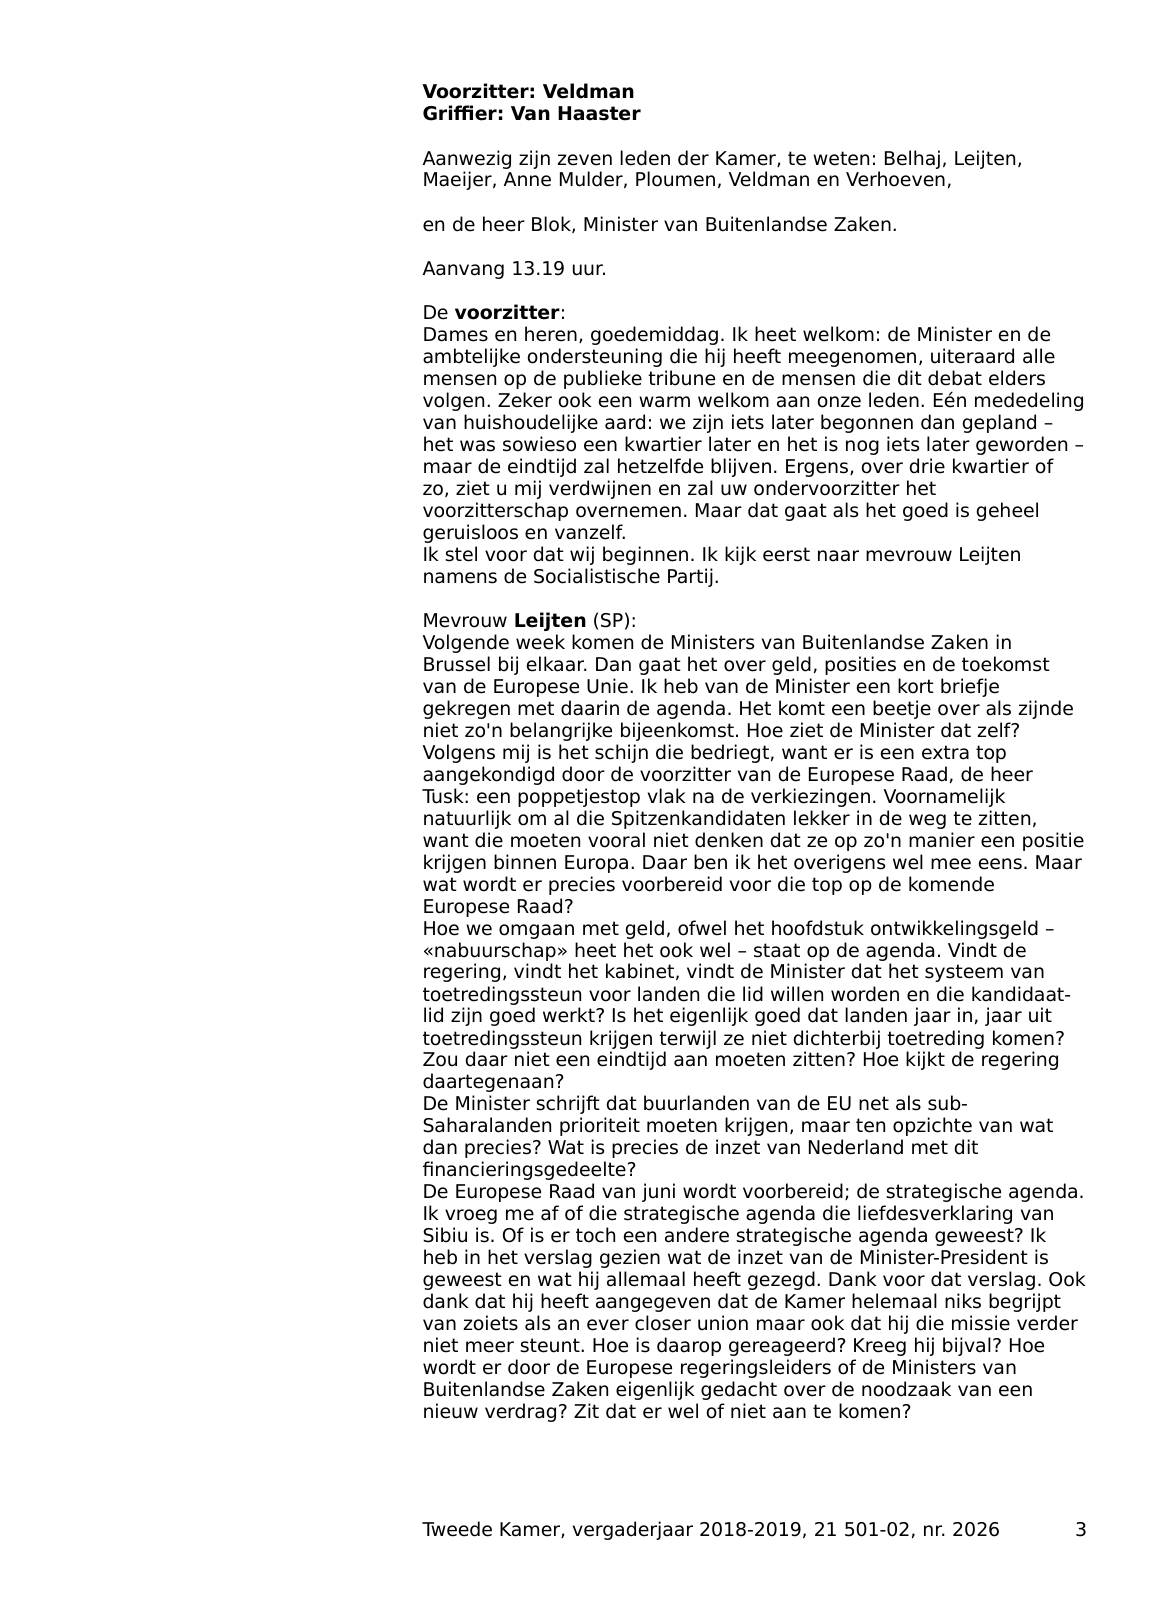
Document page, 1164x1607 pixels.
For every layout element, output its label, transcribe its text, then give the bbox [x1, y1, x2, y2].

text De Minister schrijft dat buurlanden van de EU net als sub-Saharalanden prioriteit moeten krijgen, maar ten opzichte van wat dan precies? Wat is precies de inzet van Nederland met dit financieringsgedeelte? [422, 1093, 1087, 1181]
text Voorzitter: Veldman [422, 81, 1087, 103]
text De voorzitter: [422, 302, 1087, 324]
text Dames en heren, goedemiddag. Ik heet welkom: de Minister en de ambtelijke ondersteuning die hij heeft meegenomen, uiteraard alle mensen op de publieke tribune en de mensen die dit debat elders volgen. Zeker ook een warm welkom aan onze leden. Eén mededeling van huishoudelijke aard: we zijn iets later begonnen dan gepland – het was sowieso een kwartier later en het is nog iets later geworden – maar de eindtijd zal hetzelfde blijven. Ergens, over drie kwartier of zo, ziet u mij verdwijnen en zal uw ondervoorzitter het voorzitterschap overnemen. Maar dat gaat als het goed is geheel geruisloos en vanzelf. [422, 324, 1087, 544]
text Hoe we omgaan met geld, ofwel het hoofdstuk ontwikkelingsgeld – «nabuurschap» heet het ook wel – staat op de agenda. Vindt de regering, vindt het kabinet, vindt de Minister dat het systeem van toetredingssteun voor landen die lid willen worden en die kandidaat-lid zijn goed werkt? Is het eigenlijk goed dat landen jaar in, jaar uit toetredingssteun krijgen terwijl ze niet dichterbij toetreding komen? Zou daar niet een eindtijd aan moeten zitten? Hoe kijkt de regering daartegenaan? [422, 917, 1087, 1093]
text Griffier: Van Haaster [422, 103, 1087, 125]
text Volgende week komen de Ministers van Buitenlandse Zaken in Brussel bij elkaar. Dan gaat het over geld, posities en de toekomst van de Europese Unie. Ik heb van de Minister een kort briefje gekregen met daarin de agenda. Het komt een beetje over als zijnde niet zo'n belangrijke bijeenkomst. Hoe ziet de Minister dat zelf? Volgens mij is het schijn die bedriegt, want er is een extra top aangekondigd door de voorzitter van de Europese Raad, de heer Tusk: een poppetjestop vlak na de verkiezingen. Voornamelijk natuurlijk om al die Spitzenkandidaten lekker in de weg te zitten, want die moeten vooral niet denken dat ze op zo'n manier een positie krijgen binnen Europa. Daar ben ik het overigens wel mee eens. Maar wat wordt er precies voorbereid voor die top op de komende Europese Raad? [422, 632, 1087, 917]
text Aanwezig zijn zeven leden der Kamer, te weten: Belhaj, Leijten, Maeijer, Anne Mulder, Ploumen, Veldman en Verhoeven, [422, 147, 1087, 191]
text De Europese Raad van juni wordt voorbereid; de strategische agenda. Ik vroeg me af of die strategische agenda die liefdesverklaring van Sibiu is. Of is er toch een andere strategische agenda geweest? Ik heb in het verslag gezien wat de inzet van de Minister-President is geweest en wat hij allemaal heeft gezegd. Dank voor dat verslag. Ook dank dat hij heeft aangegeven dat de Kamer helemaal niks begrijpt van zoiets als an ever closer union maar ook dat hij die missie verder niet meer steunt. Hoe is daarop gereageerd? Kreeg hij bijval? Hoe wordt er door de Europese regeringsleiders of de Ministers van Buitenlandse Zaken eigenlijk gedacht over de noodzaak van een nieuw verdrag? Zit dat er wel of niet aan te komen? [422, 1181, 1087, 1423]
text Ik stel voor dat wij beginnen. Ik kijk eerst naar mevrouw Leijten namens de Socialistische Partij. [422, 544, 1087, 588]
text Mevrouw Leijten (SP): [422, 610, 1087, 632]
text en de heer Blok, Minister van Buitenlandse Zaken. [422, 213, 1087, 236]
text Aanvang 13.19 uur. [422, 258, 1087, 280]
